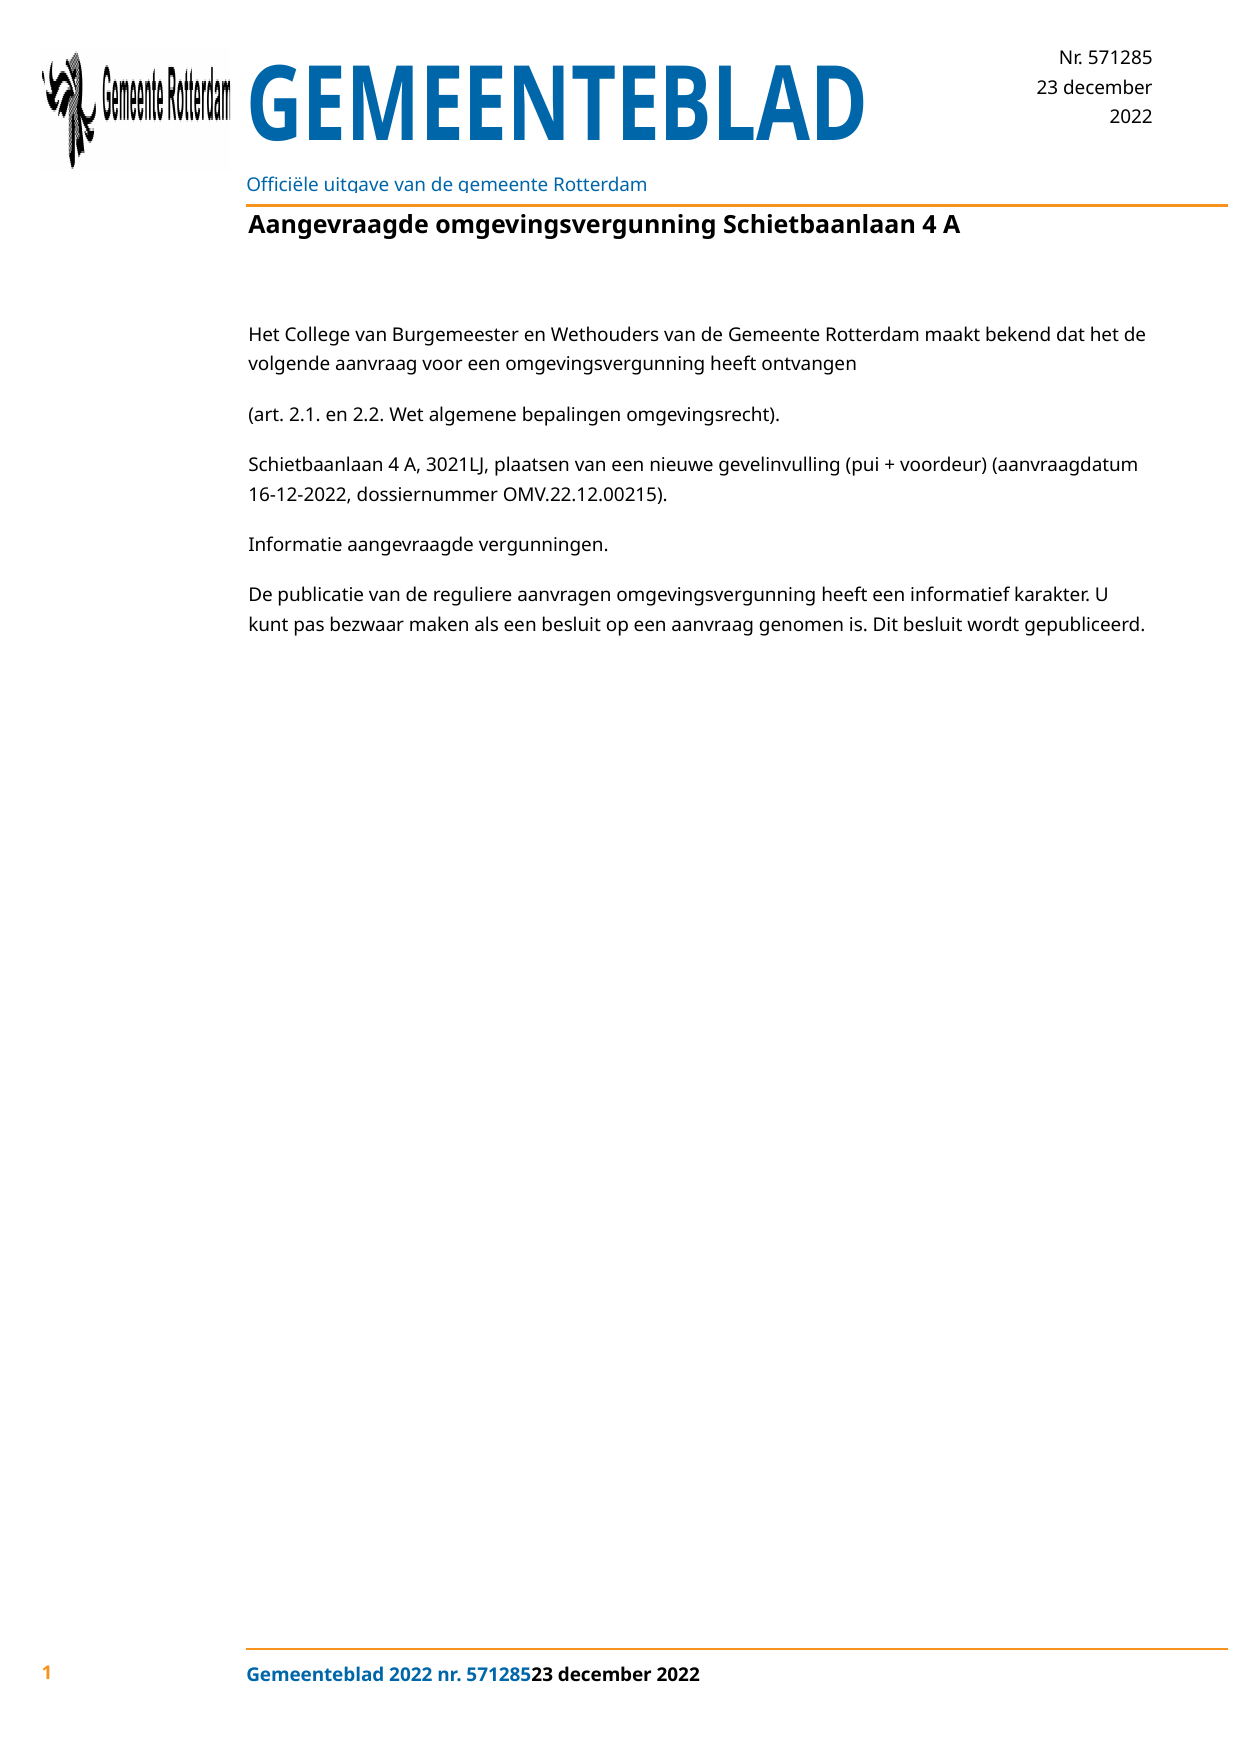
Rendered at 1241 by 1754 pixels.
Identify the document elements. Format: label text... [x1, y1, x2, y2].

text Schietbaanlaan 4 A, 3021LJ, plaatsen van een nieuwe gevelinvulling (pui + voordeur) (aanvraagdatum 16-12-2022, dossiernummer OMV.22.12.00215). [248, 451, 1152, 506]
picture [41, 47, 231, 172]
text Aangevraagde omgevingsvergunning Schietbaanlaan 4 A [248, 207, 1152, 241]
text De publicatie van de reguliere aanvragen omgevingsvergunning heeft een informatief karakter. U kunt pas bezwaar maken als een besluit op een aanvraag genomen is. Dit besluit wordt gepubliceerd. [248, 582, 1152, 637]
text (art. 2.1. en 2.2. Wet algemene bepalingen omgevingsrecht). [248, 401, 1152, 426]
text Informatie aangevraagde vergunningen. [248, 531, 1152, 557]
text Het College van Burgemeester en Wethouders van de Gemeente Rotterdam maakt bekend dat het de volgende aanvraag voor een omgevingsvergunning heeft ontvangen [248, 321, 1152, 376]
